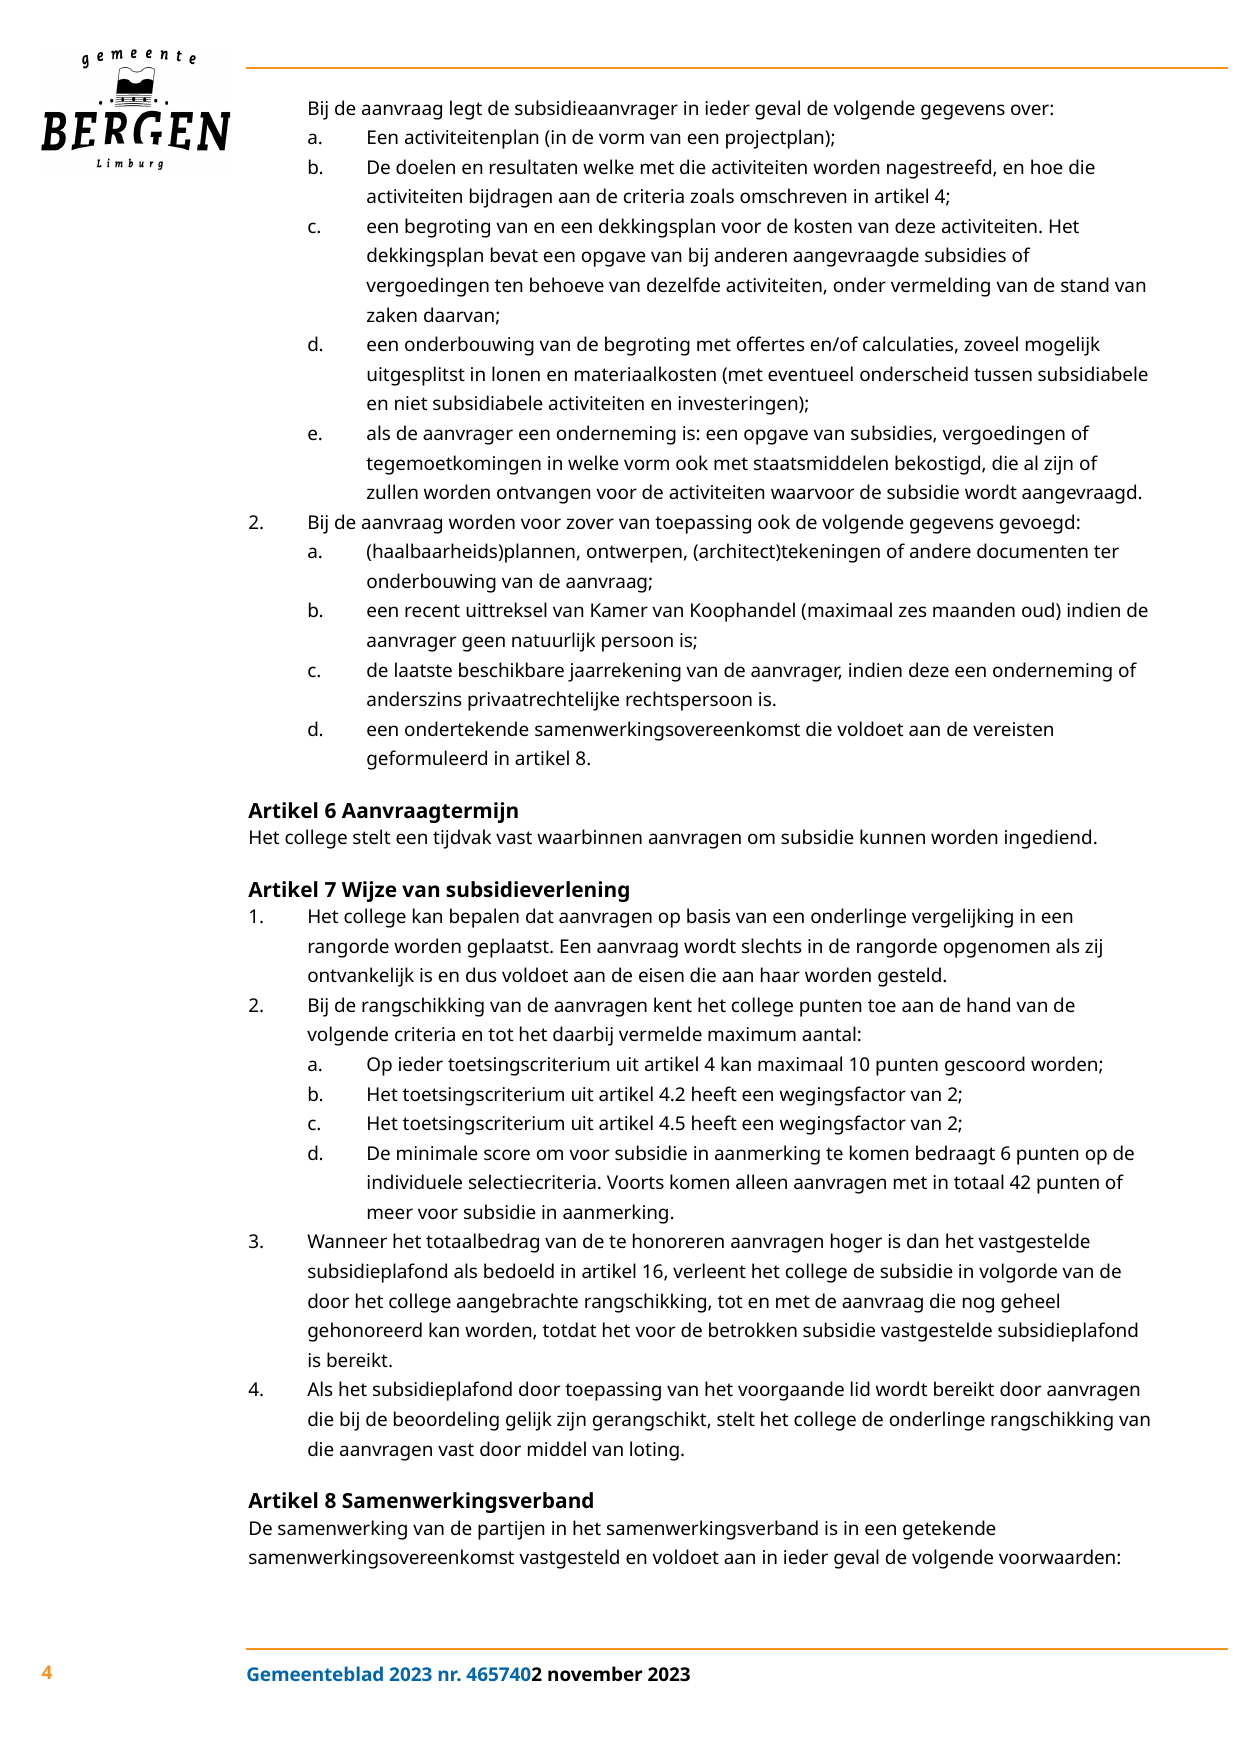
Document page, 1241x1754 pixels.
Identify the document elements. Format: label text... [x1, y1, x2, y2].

text Het college stelt een tijdvak vast waarbinnen aanvragen om subsidie kunnen worden ingediend. [248, 824, 1152, 850]
text Artikel 8 Samenwerkingsverband [248, 1486, 1152, 1515]
list Het toetsingscriterium uit artikel 4.5 heeft een wegingsfactor van 2; [307, 1110, 1152, 1136]
list een recent uittreksel van Kamer van Koophandel (maximaal zes maanden oud) indien de aanvrager geen natuurlijk persoon is; [307, 598, 1152, 653]
text Artikel 7 Wijze van subsidieverlening [248, 875, 1152, 903]
list Het college kan bepalen dat aanvragen op basis van een onderlinge vergelijking in een rangorde worden geplaatst. Een aanvraag wordt slechts in de rangorde opgenomen als zij ontvankelijk is en dus voldoet aan de eisen die aan haar worden gesteld. [248, 903, 1152, 988]
list Bij de aanvraag legt de subsidieaanvrager in ieder geval de volgende gegevens over: [248, 95, 1152, 121]
list De doelen en resultaten welke met die activiteiten worden nagestreefd, en hoe die activiteiten bijdragen aan de criteria zoals omschreven in artikel 4; [307, 154, 1152, 209]
list een begroting van en een dekkingsplan voor de kosten van deze activiteiten. Het dekkingsplan bevat een opgave van bij anderen aangevraagde subsidies of vergoedingen ten behoeve van dezelfde activiteiten, onder vermelding van de stand van zaken daarvan; [307, 213, 1152, 328]
list Een activiteitenplan (in de vorm van een projectplan); [307, 124, 1152, 150]
list Wanneer het totaalbedrag van de te honoreren aanvragen hoger is dan het vastgestelde subsidieplafond als bedoeld in artikel 16, verleent het college de subsidie in volgorde van de door het college aangebrachte rangschikking, tot en met de aanvraag die nog geheel gehonoreerd kan worden, totdat het voor de betrokken subsidie vastgestelde subsidieplafond is bereikt. [248, 1229, 1152, 1373]
list Bij de rangschikking van de aanvragen kent het college punten toe aan de hand van de volgende criteria en tot het daarbij vermelde maximum aantal: [248, 992, 1152, 1047]
list Op ieder toetsingscriterium uit artikel 4 kan maximaal 10 punten gescoord worden; [307, 1051, 1152, 1077]
list De minimale score om voor subsidie in aanmerking te komen bedraagt 6 punten op de individuele selectiecriteria. Voorts komen alleen aanvragen met in totaal 42 punten of meer voor subsidie in aanmerking. [307, 1140, 1152, 1225]
list Als het subsidieplafond door toepassing van het voorgaande lid wordt bereikt door aanvragen die bij de beoordeling gelijk zijn gerangschikt, stelt het college de onderlinge rangschikking van die aanvragen vast door middel van loting. [248, 1377, 1152, 1462]
list de laatste beschikbare jaarrekening van de aanvrager, indien deze een onderneming of anderszins privaatrechtelijke rechtspersoon is. [307, 657, 1152, 712]
list Bij de aanvraag worden voor zover van toepassing ook de volgende gegevens gevoegd: [248, 509, 1152, 535]
list een onderbouwing van de begroting met offertes en/of calculaties, zoveel mogelijk uitgesplitst in lonen en materiaalkosten (met eventueel onderscheid tussen subsidiabele en niet subsidiabele activiteiten en investeringen); [307, 331, 1152, 416]
list een ondertekende samenwerkingsovereenkomst die voldoet aan de vereisten geformuleerd in artikel 8. [307, 716, 1152, 771]
text De samenwerking van de partijen in het samenwerkingsverband is in een getekende samenwerkingsovereenkomst vastgesteld en voldoet aan in ieder geval de volgende voorwaarden: [248, 1515, 1152, 1570]
picture [41, 47, 231, 172]
list als de aanvrager een onderneming is: een opgave van subsidies, vergoedingen of tegemoetkomingen in welke vorm ook met staatsmiddelen bekostigd, die al zijn of zullen worden ontvangen voor de activiteiten waarvoor de subsidie wordt aangevraagd. [307, 420, 1152, 505]
text Artikel 6 Aanvraagtermijn [248, 796, 1152, 824]
list Het toetsingscriterium uit artikel 4.2 heeft een wegingsfactor van 2; [307, 1081, 1152, 1107]
list (haalbaarheids)plannen, ontwerpen, (architect)tekeningen of andere documenten ter onderbouwing van de aanvraag; [307, 538, 1152, 594]
